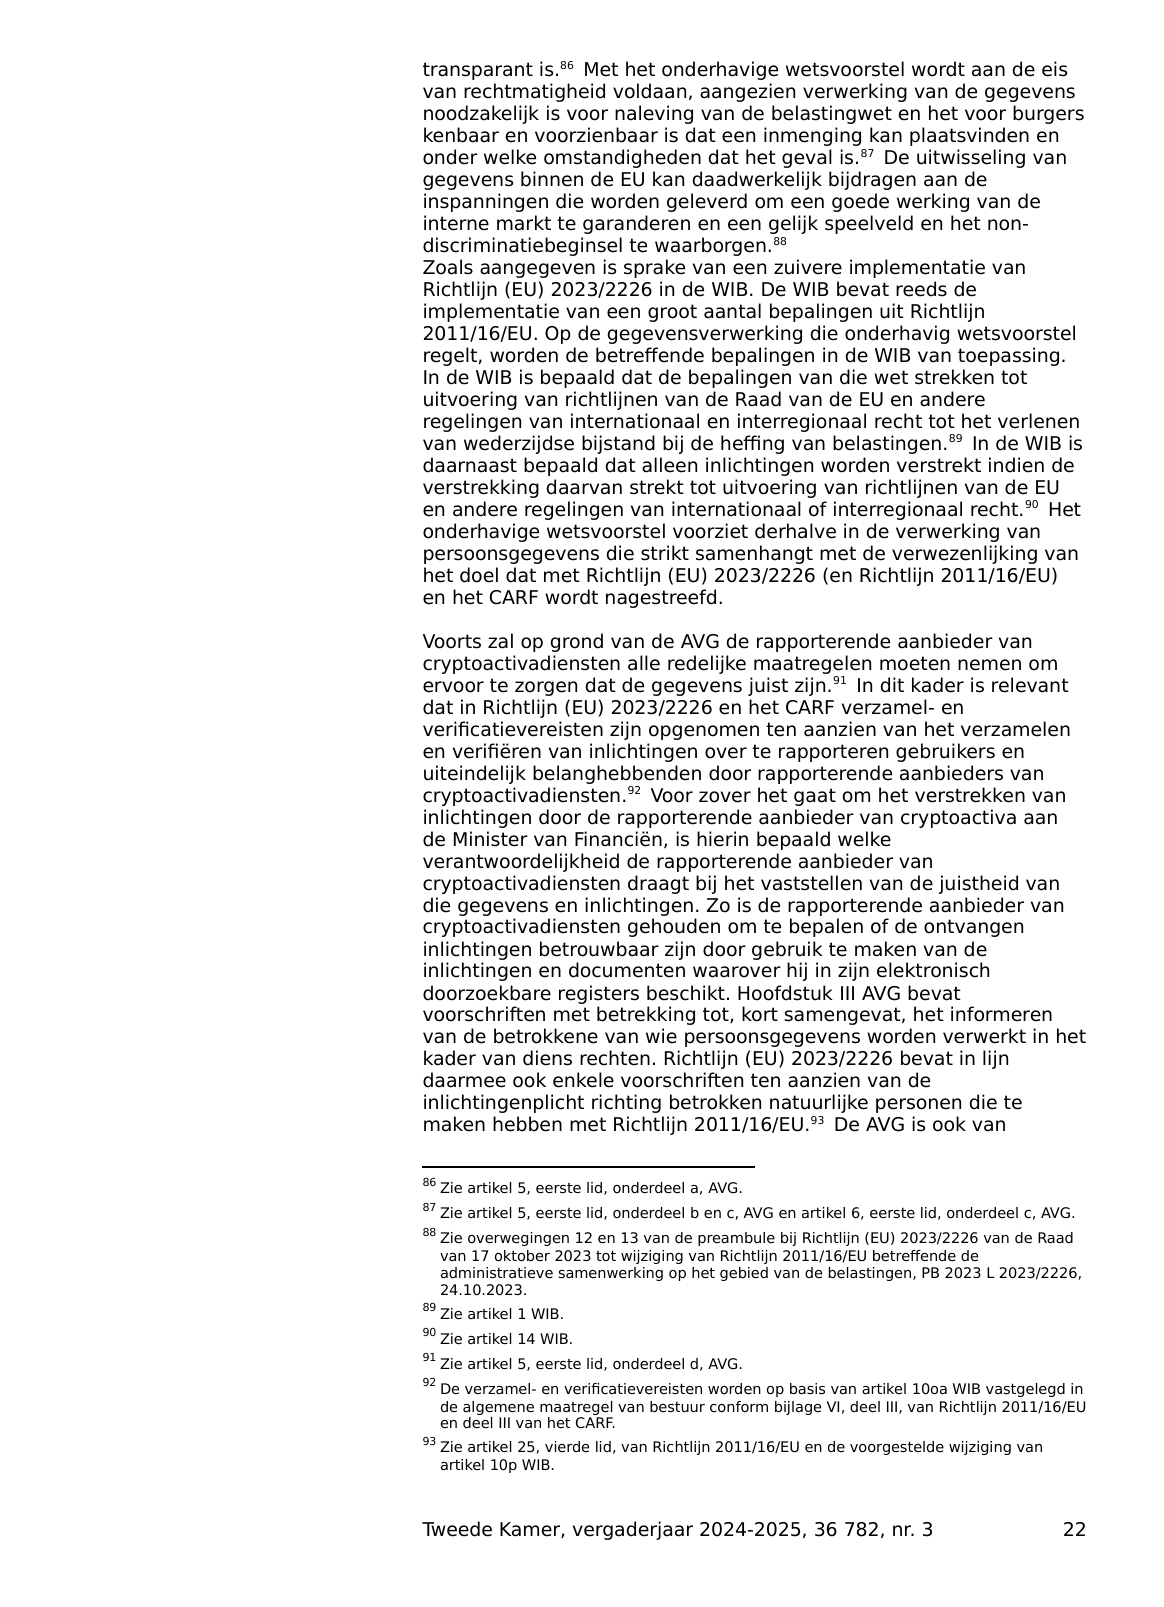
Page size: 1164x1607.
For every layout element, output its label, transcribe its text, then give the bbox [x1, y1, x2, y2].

text De verzamel- en verificatievereisten worden op basis van artikel 10oa WIB vastgelegd in de algemene maatregel van bestuur conform bijlage VI, deel III, van Richtlijn 2011/16/EU en deel III van het CARF. [422, 1377, 1087, 1432]
text Zie artikel 1 WIB. [422, 1302, 1087, 1324]
text Zie artikel 14 WIB. [422, 1327, 1087, 1349]
text Voorts zal op grond van de AVG de rapporterende aanbieder van cryptoactivadiensten alle redelijke maatregelen moeten nemen om ervoor te zorgen dat de gegevens juist zijn. In dit kader is relevant dat in Richtlijn (EU) 2023/2226 en het CARF verzamel- en verificatievereisten zijn opgenomen ten aanzien van het verzamelen en verifiëren van inlichtingen over te rapporteren gebruikers en uiteindelijk belanghebbenden door rapporterende aanbieders van cryptoactivadiensten. Voor zover het gaat om het verstrekken van inlichtingen door de rapporterende aanbieder van cryptoactiva aan de Minister van Financiën, is hierin bepaald welke verantwoordelijkheid de rapporterende aanbieder van cryptoactivadiensten draagt bij het vaststellen van de juistheid van die gegevens en inlichtingen. Zo is de rapporterende aanbieder van cryptoactivadiensten gehouden om te bepalen of de ontvangen inlichtingen betrouwbaar zijn door gebruik te maken van de inlichtingen en documenten waarover hij in zijn elektronisch doorzoekbare registers beschikt. Hoofdstuk III AVG bevat voorschriften met betrekking tot, kort samengevat, het informeren van de betrokkene van wie persoonsgegevens worden verwerkt in het kader van diens rechten. Richtlijn (EU) 2023/2226 bevat in lijn daarmee ook enkele voorschriften ten aanzien van de inlichtingenplicht richting betrokken natuurlijke personen die te maken hebben met Richtlijn 2011/16/EU. De AVG is ook van [422, 631, 1087, 1136]
text Zoals aangegeven is sprake van een zuivere implementatie van Richtlijn (EU) 2023/2226 in de WIB. De WIB bevat reeds de implementatie van een groot aantal bepalingen uit Richtlijn 2011/16/EU. Op de gegevensverwerking die onderhavig wetsvoorstel regelt, worden de betreffende bepalingen in de WIB van toepassing. In de WIB is bepaald dat de bepalingen van die wet strekken tot uitvoering van richtlijnen van de Raad van de EU en andere regelingen van internationaal en interregionaal recht tot het verlenen van wederzijdse bijstand bij de heffing van belastingen. In de WIB is daarnaast bepaald dat alleen inlichtingen worden verstrekt indien de verstrekking daarvan strekt tot uitvoering van richtlijnen van de EU en andere regelingen van internationaal of interregionaal recht. Het onderhavige wetsvoorstel voorziet derhalve in de verwerking van persoonsgegevens die strikt samenhangt met de verwezenlijking van het doel dat met Richtlijn (EU) 2023/2226 (en Richtlijn 2011/16/EU) en het CARF wordt nagestreefd. [422, 257, 1087, 608]
text Zie artikel 25, vierde lid, van Richtlijn 2011/16/EU en de voorgestelde wijziging van artikel 10p WIB. [422, 1435, 1087, 1474]
text Zie overwegingen 12 en 13 van de preambule bij Richtlijn (EU) 2023/2226 van de Raad van 17 oktober 2023 tot wijziging van Richtlijn 2011/16/EU betreffende de administratieve samenwerking op het gebied van de belastingen, PB 2023 L 2023/2226, 24.10.2023. [422, 1226, 1087, 1299]
text Zie artikel 5, eerste lid, onderdeel b en c, AVG en artikel 6, eerste lid, onderdeel c, AVG. [422, 1201, 1087, 1223]
text transparant is. Met het onderhavige wetsvoorstel wordt aan de eis van rechtmatigheid voldaan, aangezien verwerking van de gegevens noodzakelijk is voor naleving van de belastingwet en het voor burgers kenbaar en voorzienbaar is dat een inmenging kan plaatsvinden en onder welke omstandigheden dat het geval is. De uitwisseling van gegevens binnen de EU kan daadwerkelijk bijdragen aan de inspanningen die worden geleverd om een goede werking van de interne markt te garanderen en een gelijk speelveld en het non-discriminatiebeginsel te waarborgen. [422, 59, 1087, 257]
text Zie artikel 5, eerste lid, onderdeel a, AVG. [422, 1176, 1087, 1198]
text Zie artikel 5, eerste lid, onderdeel d, AVG. [422, 1352, 1087, 1374]
